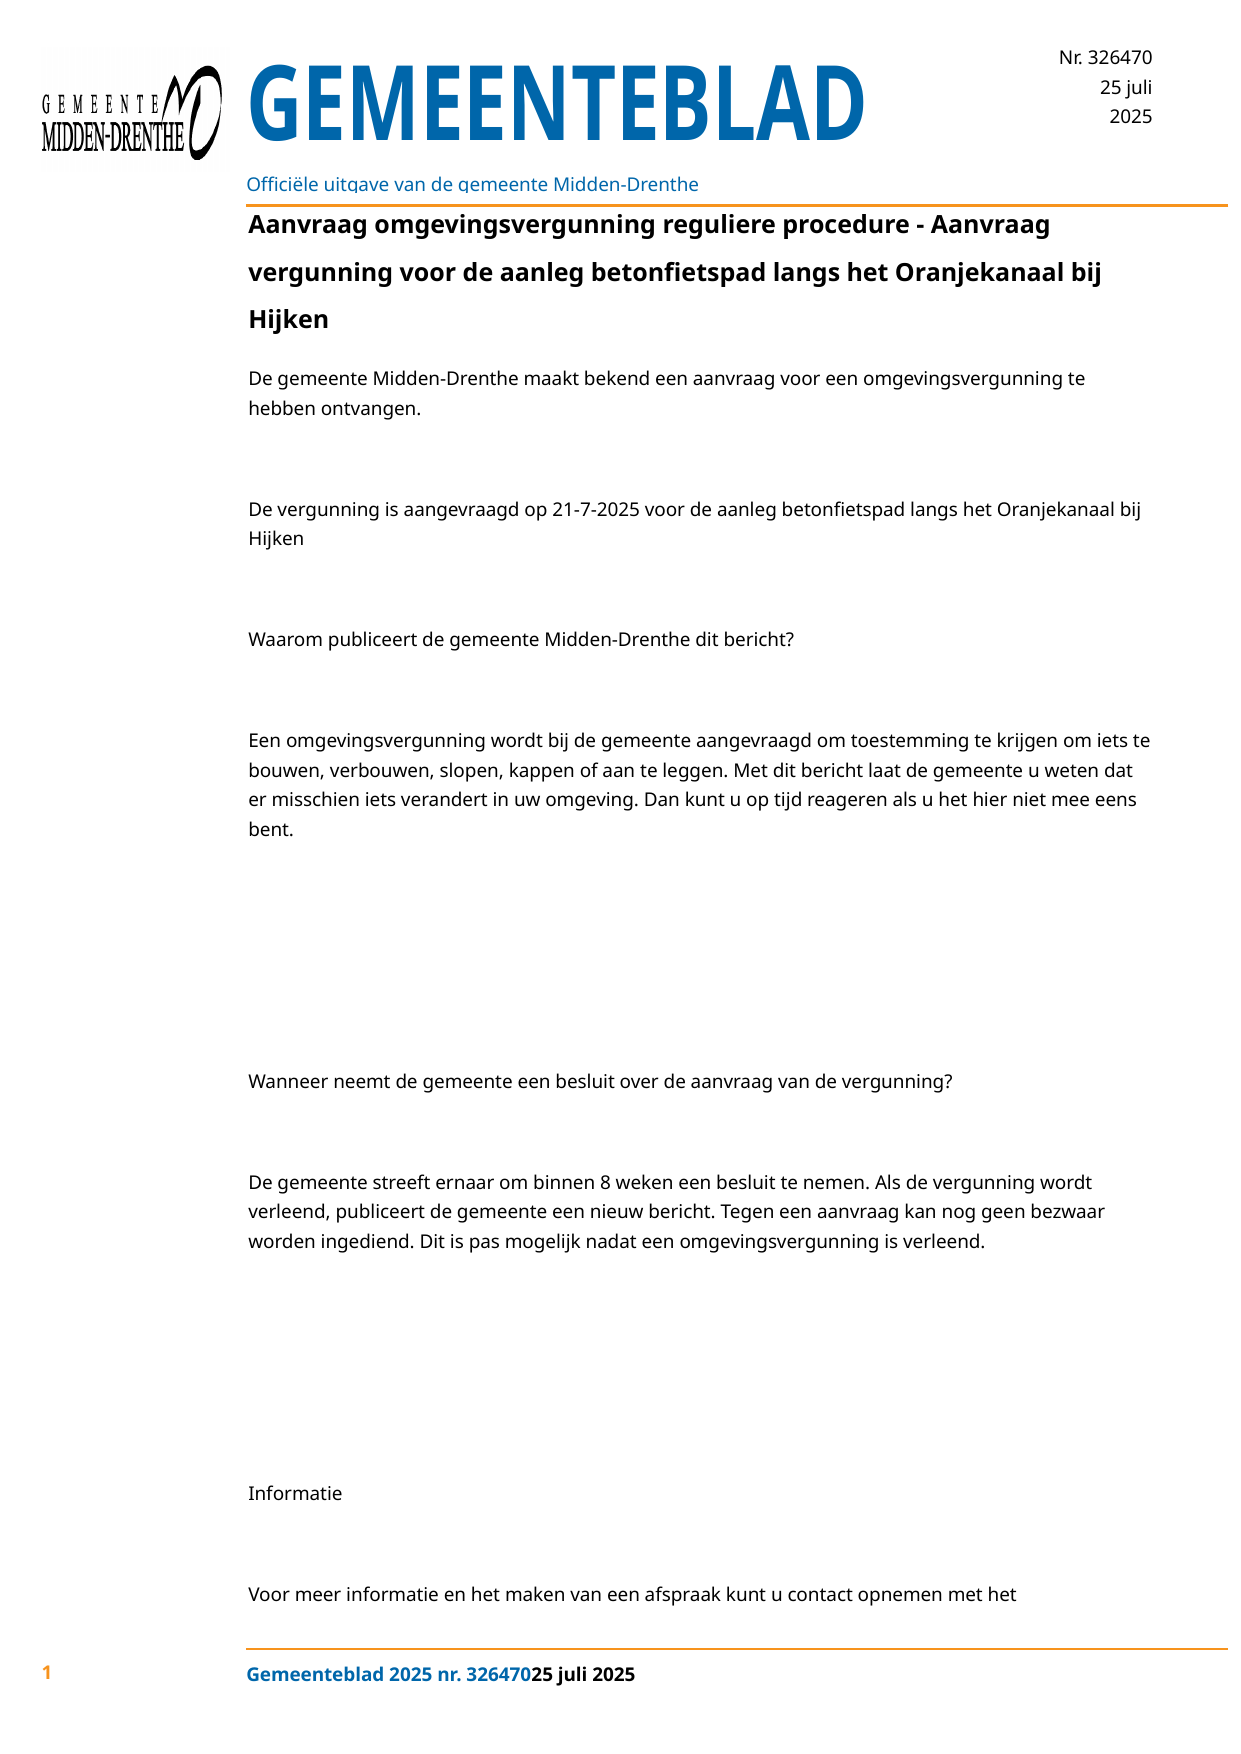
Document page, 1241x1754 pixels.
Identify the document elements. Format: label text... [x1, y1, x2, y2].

text Informatie [248, 1480, 1152, 1506]
text Aanvraag omgevingsvergunning reguliere procedure - Aanvraag vergunning voor de aanleg betonfietspad langs het Oranjekanaal bij Hijken [248, 207, 1152, 336]
text Waarom publiceert de gemeente Midden-Drenthe dit bericht? [248, 626, 1152, 652]
text De gemeente streeft ernaar om binnen 8 weken een besluit te nemen. Als de vergunning wordt verleend, publiceert de gemeente een nieuw bericht. Tegen een aanvraag kan nog geen bezwaar worden ingediend. Dit is pas mogelijk nadat een omgevingsvergunning is verleend. [248, 1169, 1152, 1254]
text Een omgevingsvergunning wordt bij de gemeente aangevraagd om toestemming te krijgen om iets te bouwen, verbouwen, slopen, kappen of aan te leggen. Met dit bericht laat de gemeente u weten dat er misschien iets verandert in uw omgeving. Dan kunt u op tijd reageren als u het hier niet mee eens bent. [248, 727, 1152, 842]
text Wanneer neemt de gemeente een besluit over de aanvraag van de vergunning? [248, 1068, 1152, 1094]
text De vergunning is aangevraagd op 21-7-2025 voor de aanleg betonfietspad langs het Oranjekanaal bij Hijken [248, 496, 1152, 551]
text Voor meer informatie en het maken van een afspraak kunt u contact opnemen met het [248, 1581, 1152, 1607]
picture [41, 47, 231, 172]
text De gemeente Midden-Drenthe maakt bekend een aanvraag voor een omgevingsvergunning te hebben ontvangen. [248, 366, 1152, 421]
